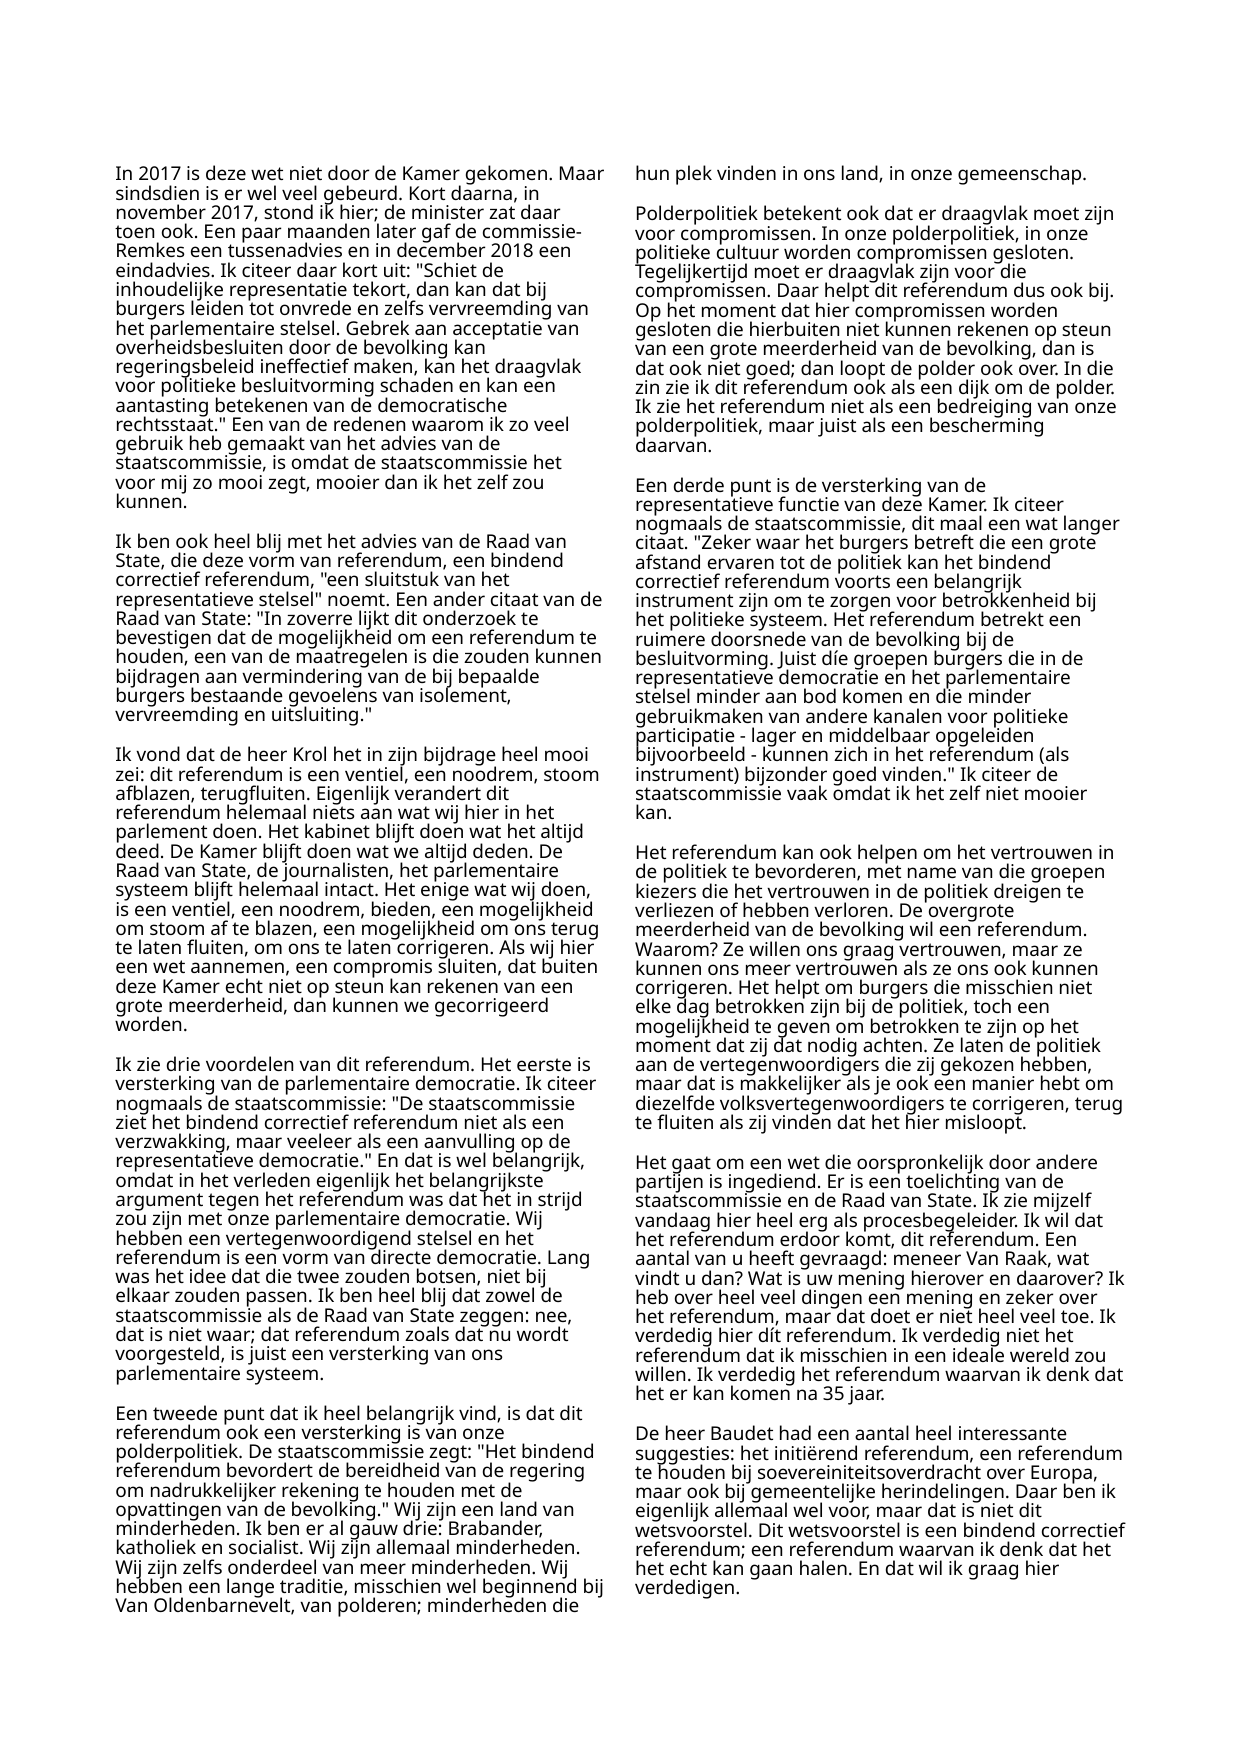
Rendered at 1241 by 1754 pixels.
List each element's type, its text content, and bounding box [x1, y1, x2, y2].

text In 2017 is deze wet niet door de Kamer gekomen. Maar sindsdien is er wel veel gebeurd. Kort daarna, in november 2017, stond ik hier; de minister zat daar toen ook. Een paar maanden later gaf de commissie-Remkes een tussenadvies en in december 2018 een eindadvies. Ik citeer daar kort uit: "Schiet de inhoudelijke representatie tekort, dan kan dat bij burgers leiden tot onvrede en zelfs vervreemding van het parlementaire stelsel. Gebrek aan acceptatie van overheidsbesluiten door de bevolking kan regeringsbeleid ineffectief maken, kan het draagvlak voor politieke besluitvorming schaden en kan een aantasting betekenen van de democratische rechtsstaat." Een van de redenen waarom ik zo veel gebruik heb gemaakt van het advies van de staatscommissie, is omdat de staatscommissie het voor mij zo mooi zegt, mooier dan ik het zelf zou kunnen. [115, 165, 605, 512]
text De heer Baudet had een aantal heel interessante suggesties: het initiërend referendum, een referendum te houden bij soevereiniteitsoverdracht over Europa, maar ook bij gemeentelijke herindelingen. Daar ben ik eigenlijk allemaal wel voor, maar dat is niet dit wetsvoorstel. Dit wetsvoorstel is een bindend correctief referendum; een referendum waarvan ik denk dat het het echt kan gaan halen. En dat wil ik graag hier verdedigen. [635, 1425, 1125, 1599]
text Het gaat om een wet die oorspronkelijk door andere partijen is ingediend. Er is een toelichting van de staatscommissie en de Raad van State. Ik zie mijzelf vandaag hier heel erg als procesbegeleider. Ik wil dat het referendum erdoor komt, dit referendum. Een aantal van u heeft gevraagd: meneer Van Raak, wat vindt u dan? Wat is uw mening hierover en daarover? Ik heb over heel veel dingen een mening en zeker over het referendum, maar dat doet er niet heel veel toe. Ik verdedig hier dít referendum. Ik verdedig niet het referendum dat ik misschien in een ideale wereld zou willen. Ik verdedig het referendum waarvan ik denk dat het er kan komen na 35 jaar. [635, 1154, 1125, 1404]
text Polderpolitiek betekent ook dat er draagvlak moet zijn voor compromissen. In onze polderpolitiek, in onze politieke cultuur worden compromissen gesloten. Tegelijkertijd moet er draagvlak zijn voor die compromissen. Daar helpt dit referendum dus ook bij. Op het moment dat hier compromissen worden gesloten die hierbuiten niet kunnen rekenen op steun van een grote meerderheid van de bevolking, dan is dat ook niet goed; dan loopt de polder ook over. In die zin zie ik dit referendum ook als een dijk om de polder. Ik zie het referendum niet als een bedreiging van onze polderpolitiek, maar juist als een bescherming daarvan. [635, 205, 1125, 456]
text Ik zie drie voordelen van dit referendum. Het eerste is versterking van de parlementaire democratie. Ik citeer nogmaals de staatscommissie: "De staatscommissie ziet het bindend correctief referendum niet als een verzwakking, maar veeleer als een aanvulling op de representatieve democratie." En dat is wel belangrijk, omdat in het verleden eigenlijk het belangrijkste argument tegen het referendum was dat het in strijd zou zijn met onze parlementaire democratie. Wij hebben een vertegenwoordigend stelsel en het referendum is een vorm van directe democratie. Lang was het idee dat die twee zouden botsen, niet bij elkaar zouden passen. Ik ben heel blij dat zowel de staatscommissie als de Raad van State zeggen: nee, dat is niet waar; dat referendum zoals dat nu wordt voorgesteld, is juist een versterking van ons parlementaire systeem. [115, 1056, 605, 1384]
text Ik ben ook heel blij met het advies van de Raad van State, die deze vorm van referendum, een bindend correctief referendum, "een sluitstuk van het representatieve stelsel" noemt. Een ander citaat van de Raad van State: "In zoverre lijkt dit onderzoek te bevestigen dat de mogelijkheid om een referendum te houden, een van de maatregelen is die zouden kunnen bijdragen aan vermindering van de bij bepaalde burgers bestaande gevoelens van isolement, vervreemding en uitsluiting." [115, 533, 605, 726]
text Een tweede punt dat ik heel belangrijk vind, is dat dit referendum ook een versterking is van onze polderpolitiek. De staatscommissie zegt: "Het bindend referendum bevordert de bereidheid van de regering om nadrukkelijker rekening te houden met de opvattingen van de bevolking." Wij zijn een land van minderheden. Ik ben er al gauw drie: Brabander, katholiek en socialist. Wij zijn allemaal minderheden. Wij zijn zelfs onderdeel van meer minderheden. Wij hebben een lange traditie, misschien wel beginnend bij Van Oldenbarnevelt, van polderen; minderheden die [115, 1404, 605, 1616]
text hun plek vinden in ons land, in onze gemeenschap. [635, 165, 1125, 184]
text Het referendum kan ook helpen om het vertrouwen in de politiek te bevorderen, met name van die groepen kiezers die het vertrouwen in de politiek dreigen te verliezen of hebben verloren. De overgrote meerderheid van de bevolking wil een referendum. Waarom? Ze willen ons graag vertrouwen, maar ze kunnen ons meer vertrouwen als ze ons ook kunnen corrigeren. Het helpt om burgers die misschien niet elke dag betrokken zijn bij de politiek, toch een mogelijkheid te geven om betrokken te zijn op het moment dat zij dat nodig achten. Ze laten de politiek aan de vertegenwoordigers die zij gekozen hebben, maar dat is makkelijker als je ook een manier hebt om diezelfde volksvertegenwoordigers te corrigeren, terug te fluiten als zij vinden dat het hier misloopt. [635, 844, 1125, 1133]
text Ik vond dat de heer Krol het in zijn bijdrage heel mooi zei: dit referendum is een ventiel, een noodrem, stoom afblazen, terugfluiten. Eigenlijk verandert dit referendum helemaal niets aan wat wij hier in het parlement doen. Het kabinet blijft doen wat het altijd deed. De Kamer blijft doen wat we altijd deden. De Raad van State, de journalisten, het parlementaire systeem blijft helemaal intact. Het enige wat wij doen, is een ventiel, een noodrem, bieden, een mogelijkheid om stoom af te blazen, een mogelijkheid om ons terug te laten fluiten, om ons te laten corrigeren. Als wij hier een wet aannemen, een compromis sluiten, dat buiten deze Kamer echt niet op steun kan rekenen van een grote meerderheid, dan kunnen we gecorrigeerd worden. [115, 746, 605, 1035]
text Een derde punt is de versterking van de representatieve functie van deze Kamer. Ik citeer nogmaals de staatscommissie, dit maal een wat langer citaat. "Zeker waar het burgers betreft die een grote afstand ervaren tot de politiek kan het bindend correctief referendum voorts een belangrijk instrument zijn om te zorgen voor betrokkenheid bij het politieke systeem. Het referendum betrekt een ruimere doorsnede van de bevolking bij de besluitvorming. Juist díe groepen burgers die in de representatieve democratie en het parlementaire stelsel minder aan bod komen en die minder gebruikmaken van andere kanalen voor politieke participatie - lager en middelbaar opgeleiden bijvoorbeeld - kunnen zich in het referendum (als instrument) bijzonder goed vinden." Ik citeer de staatscommissie vaak omdat ik het zelf niet mooier kan. [635, 477, 1125, 823]
